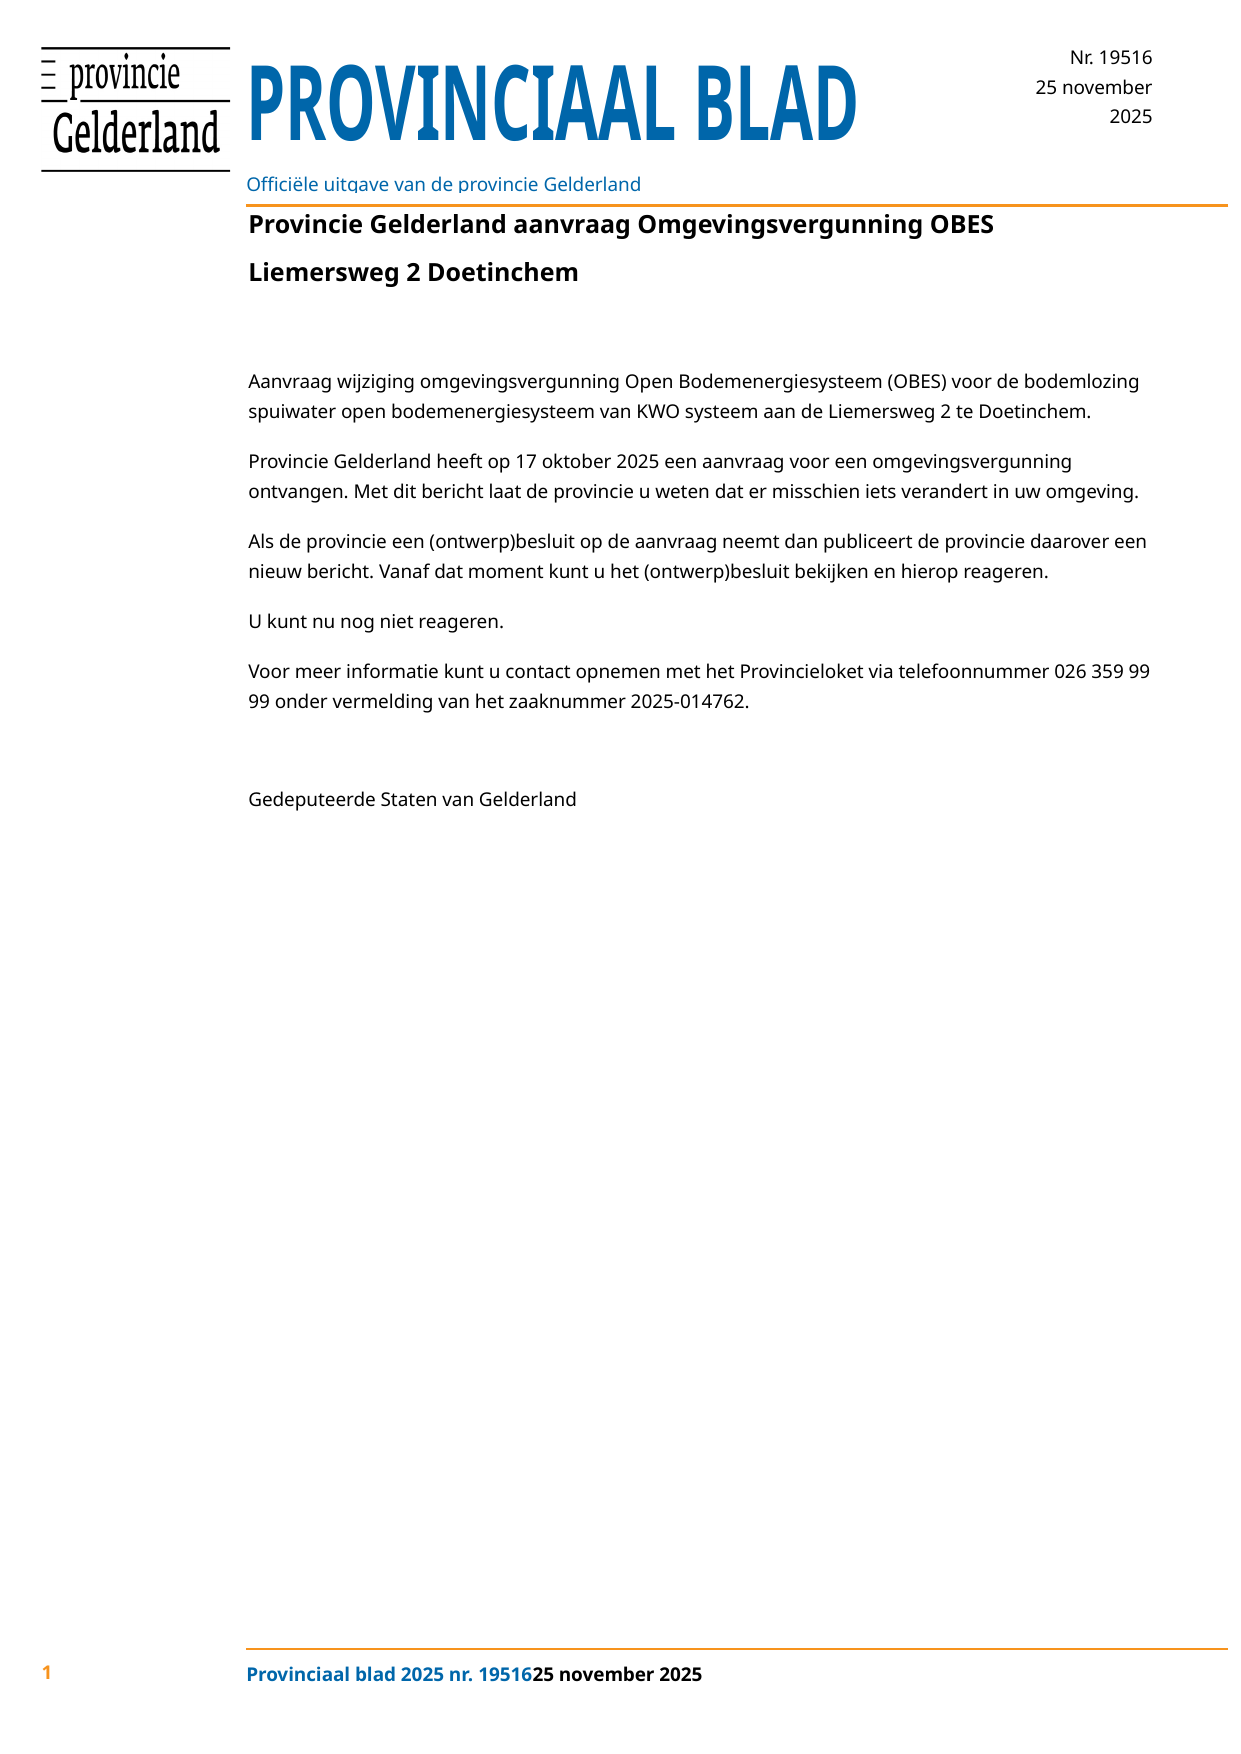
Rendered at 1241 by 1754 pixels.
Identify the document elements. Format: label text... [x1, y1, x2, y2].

picture [41, 47, 231, 172]
text Provincie Gelderland heeft op 17 oktober 2025 een aanvraag voor een omgevingsvergunning ontvangen. Met dit bericht laat de provincie u weten dat er misschien iets verandert in uw omgeving. [248, 448, 1152, 504]
text Als de provincie een (ontwerp)besluit op de aanvraag neemt dan publiceert de provincie daarover een nieuw bericht. Vanaf dat moment kunt u het (ontwerp)besluit bekijken en hierop reageren. [248, 528, 1152, 584]
text Aanvraag wijziging omgevingsvergunning Open Bodemenergiesysteem (OBES) voor de bodemlozing spuiwater open bodemenergiesysteem van KWO systeem aan de Liemersweg 2 te Doetinchem. [248, 368, 1152, 424]
text Voor meer informatie kunt u contact opnemen met het Provincieloket via telefoonnummer 026 359 99 99 onder vermelding van het zaaknummer 2025-014762. [248, 659, 1152, 714]
text U kunt nu nog niet reageren. [248, 608, 1152, 634]
text Gedeputeerde Staten van Gelderland [248, 787, 1152, 812]
text Provincie Gelderland aanvraag Omgevingsvergunning OBES Liemersweg 2 Doetinchem [248, 207, 1152, 288]
